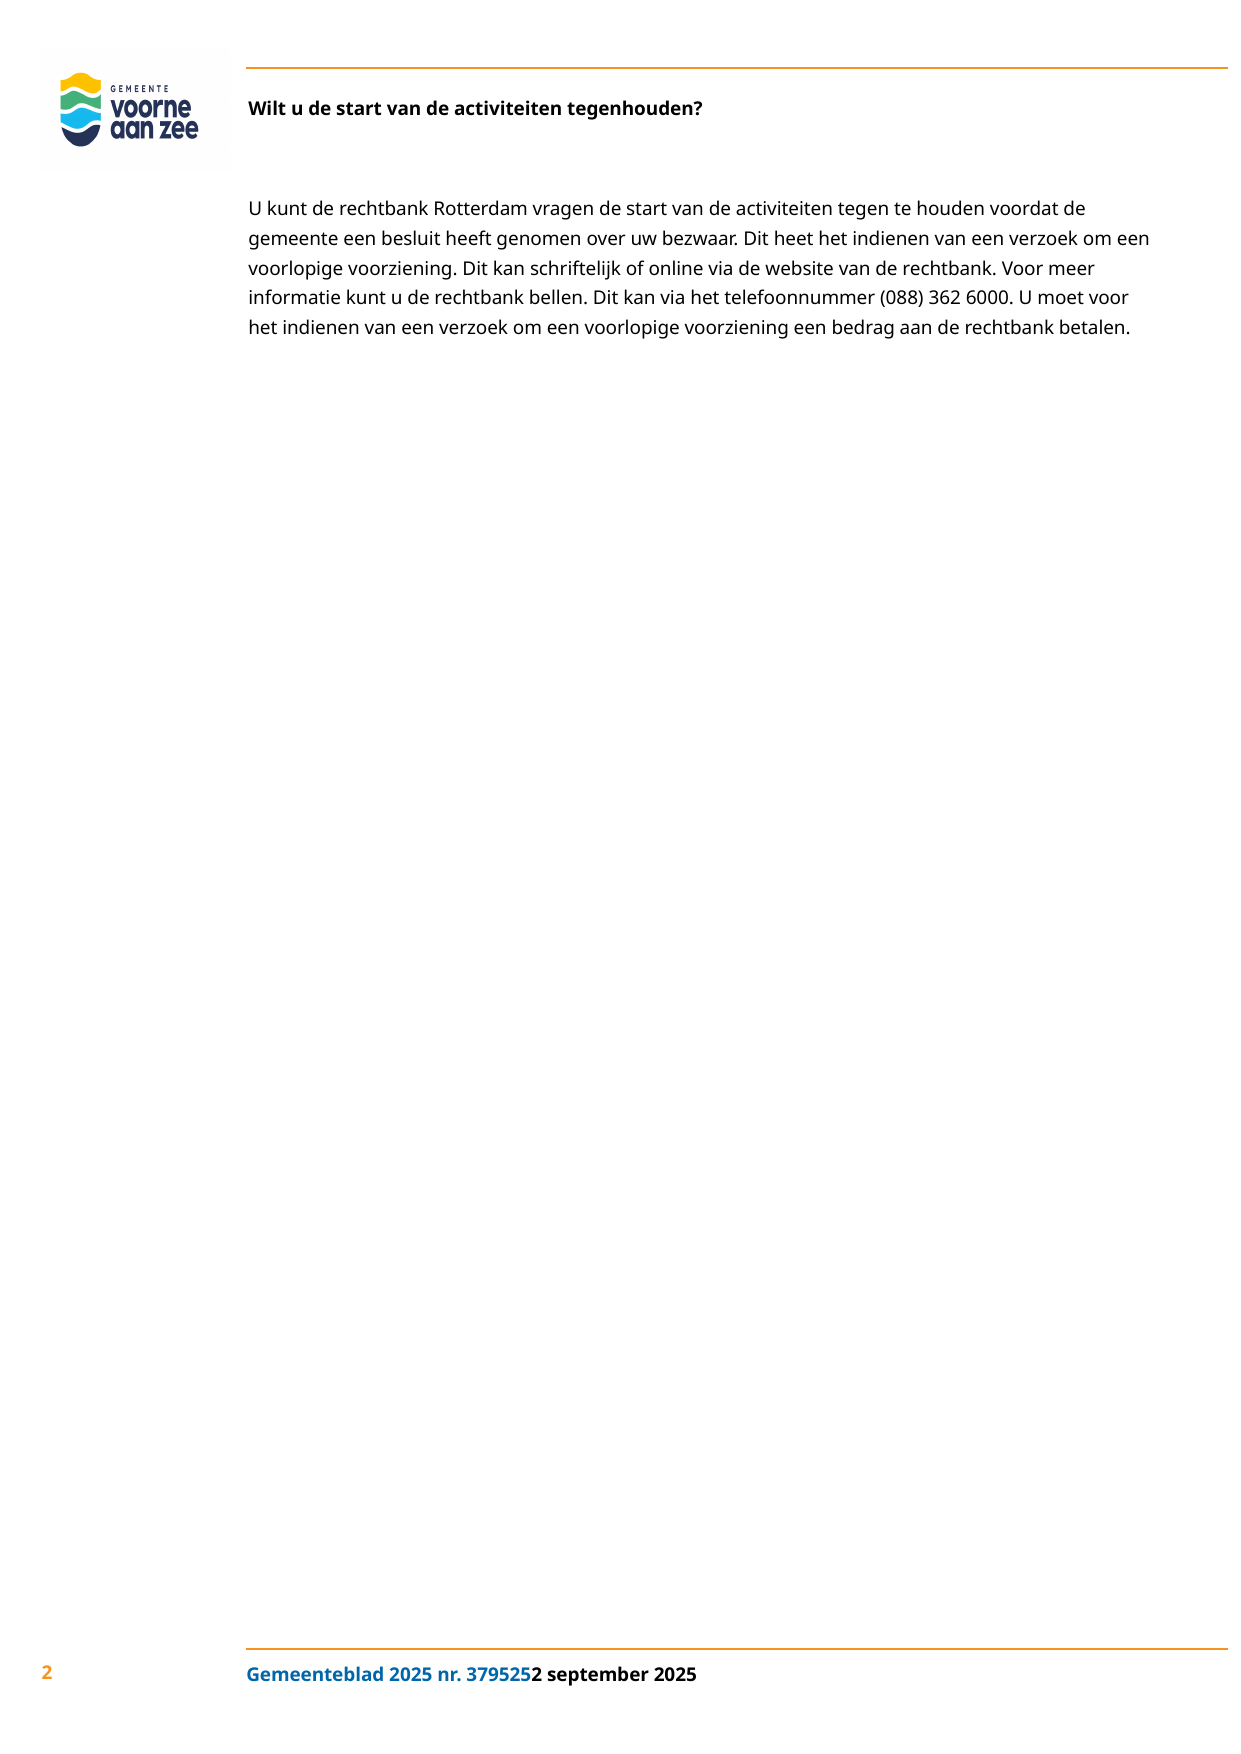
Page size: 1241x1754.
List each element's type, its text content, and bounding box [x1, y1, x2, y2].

picture [41, 47, 231, 172]
text U kunt de rechtbank Rotterdam vragen de start van de activiteiten tegen te houden voordat de gemeente een besluit heeft genomen over uw bezwaar. Dit heet het indienen van een verzoek om een voorlopige voorziening. Dit kan schriftelijk of online via de website van de rechtbank. Voor meer informatie kunt u de rechtbank bellen. Dit kan via het telefoonnummer (088) 362 6000. U moet voor het indienen van een verzoek om een voorlopige voorziening een bedrag aan de rechtbank betalen. [248, 196, 1152, 340]
text Wilt u de start van de activiteiten tegenhouden? [248, 95, 1152, 121]
